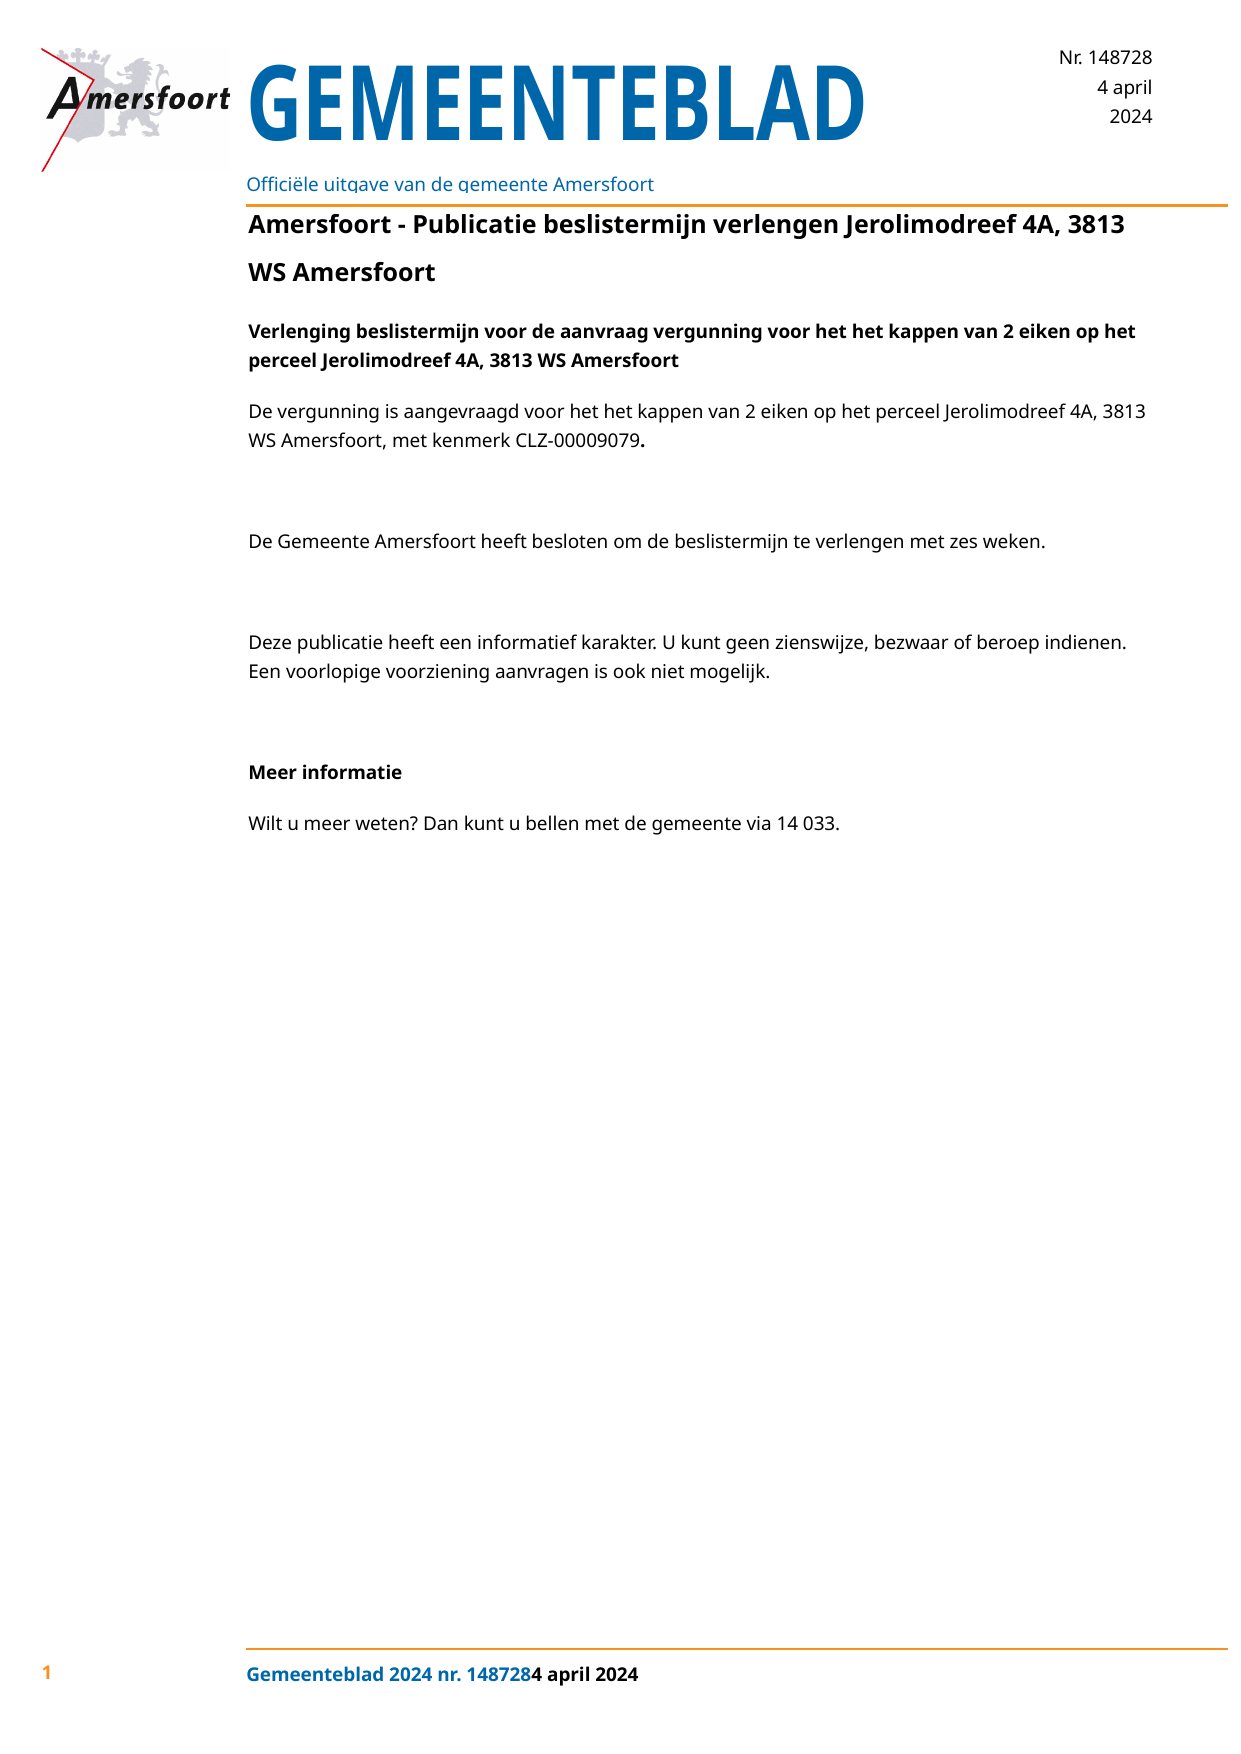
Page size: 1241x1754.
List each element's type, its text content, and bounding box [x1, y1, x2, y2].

text De Gemeente Amersfoort heeft besloten om de beslistermijn te verlengen met zes weken. [248, 528, 1152, 554]
text Wilt u meer weten? Dan kunt u bellen met de gemeente via 14 033. [248, 810, 1152, 836]
text Verlenging beslistermijn voor de aanvraag vergunning voor het het kappen van 2 eiken op het perceel Jerolimodreef 4A, 3813 WS Amersfoort [248, 318, 1152, 373]
text De vergunning is aangevraagd voor het het kappen van 2 eiken op het perceel Jerolimodreef 4A, 3813 WS Amersfoort, met kenmerk CLZ-00009079. [248, 398, 1152, 453]
picture [41, 47, 231, 172]
text Deze publicatie heeft een informatief karakter. U kunt geen zienswijze, bezwaar of beroep indienen. Een voorlopige voorziening aanvragen is ook niet mogelijk. [248, 629, 1152, 684]
text Amersfoort - Publicatie beslistermijn verlengen Jerolimodreef 4A, 3813 WS Amersfoort [248, 207, 1152, 288]
text Meer informatie [248, 759, 1152, 785]
